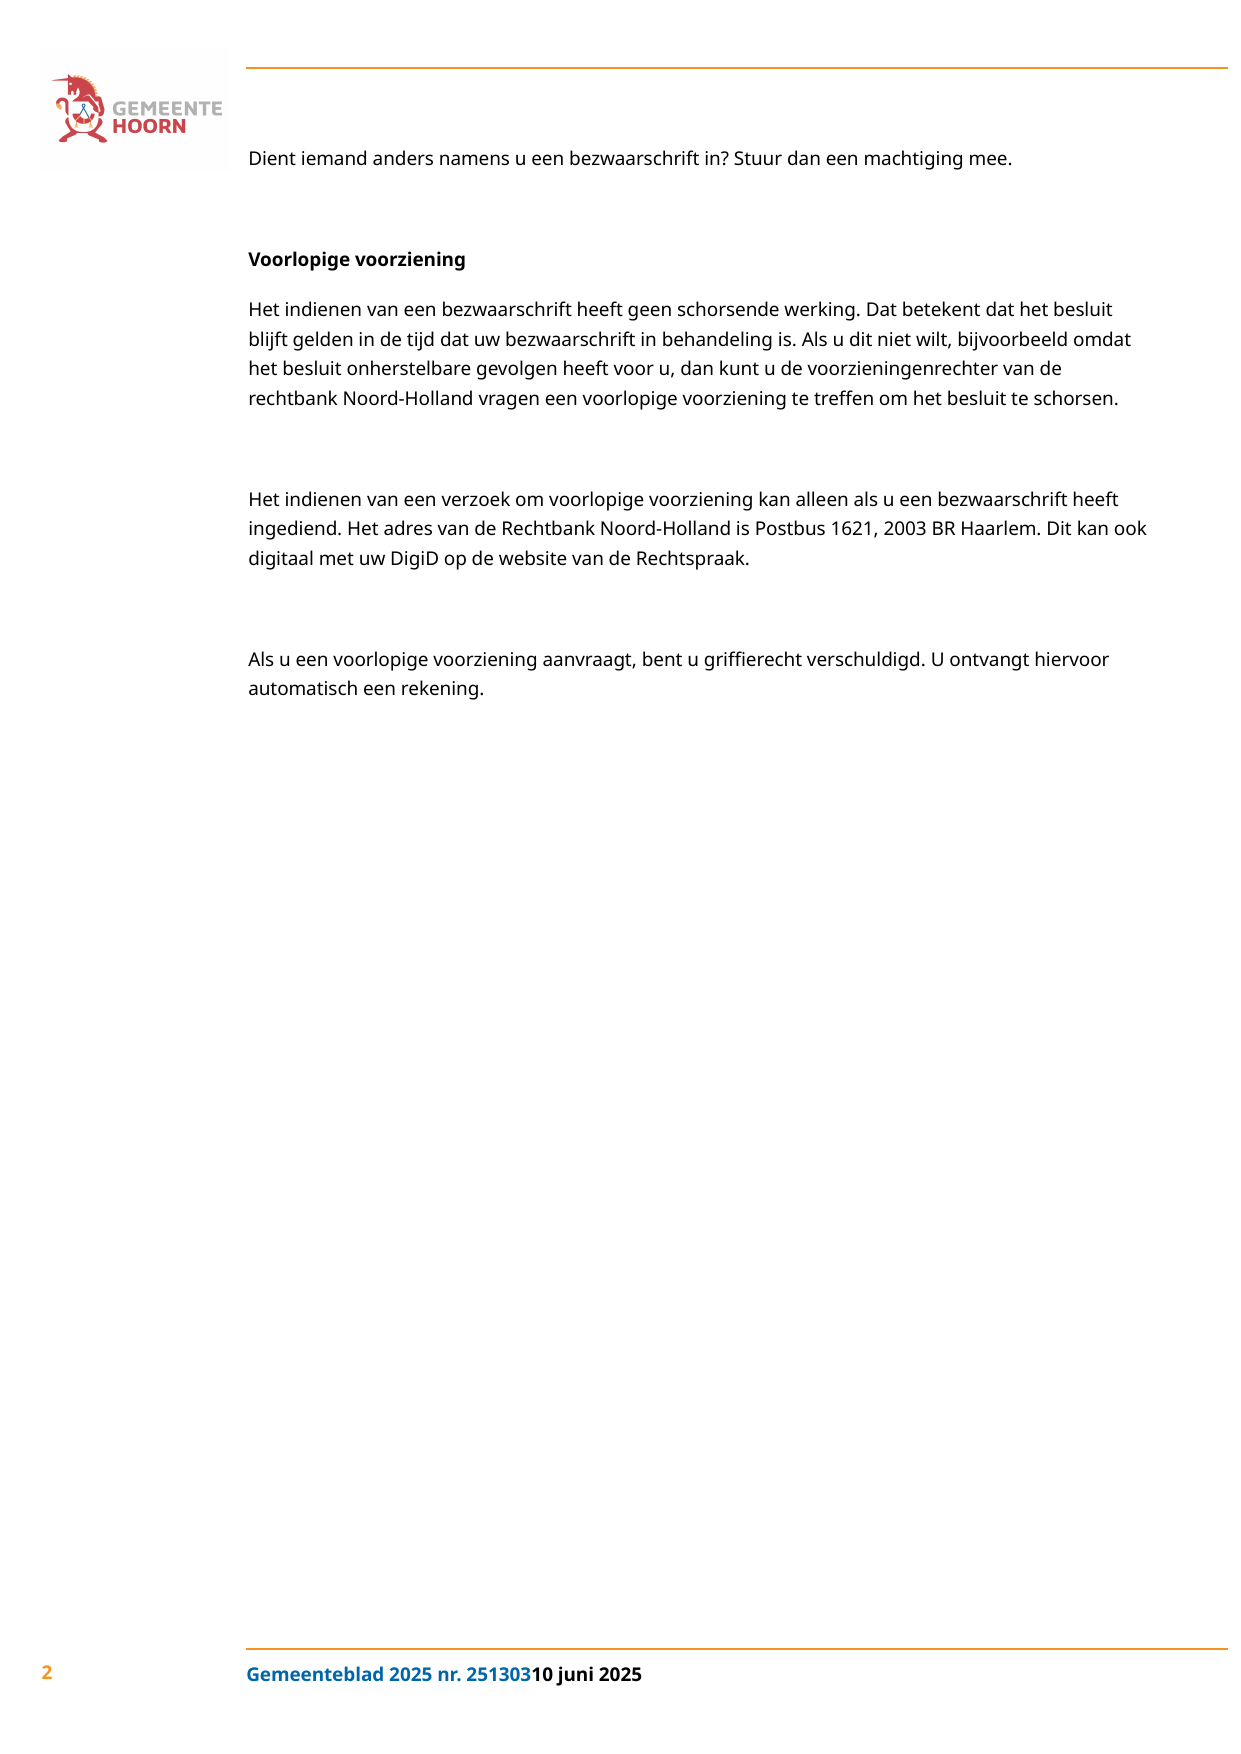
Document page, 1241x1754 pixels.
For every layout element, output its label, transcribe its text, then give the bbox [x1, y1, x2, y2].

text Dient iemand anders namens u een bezwaarschrift in? Stuur dan een machtiging mee. [248, 145, 1152, 171]
text Het indienen van een verzoek om voorlopige voorziening kan alleen als u een bezwaarschrift heeft ingediend. Het adres van de Rechtbank Noord-Holland is Postbus 1621, 2003 BR Haarlem. Dit kan ook digitaal met uw DigiD op de website van de Rechtspraak. [248, 486, 1152, 571]
picture [41, 47, 231, 172]
text Het indienen van een bezwaarschrift heeft geen schorsende werking. Dat betekent dat het besluit blijft gelden in de tijd dat uw bezwaarschrift in behandeling is. Als u dit niet wilt, bijvoorbeeld omdat het besluit onherstelbare gevolgen heeft voor u, dan kunt u de voorzieningenrechter van de rechtbank Noord-Holland vragen een voorlopige voorziening te treffen om het besluit te schorsen. [248, 296, 1152, 411]
text Voorlopige voorziening [248, 246, 1152, 272]
text Als u een voorlopige voorziening aanvraagt, bent u griffierecht verschuldigd. U ontvangt hiervoor automatisch een rekening. [248, 646, 1152, 701]
